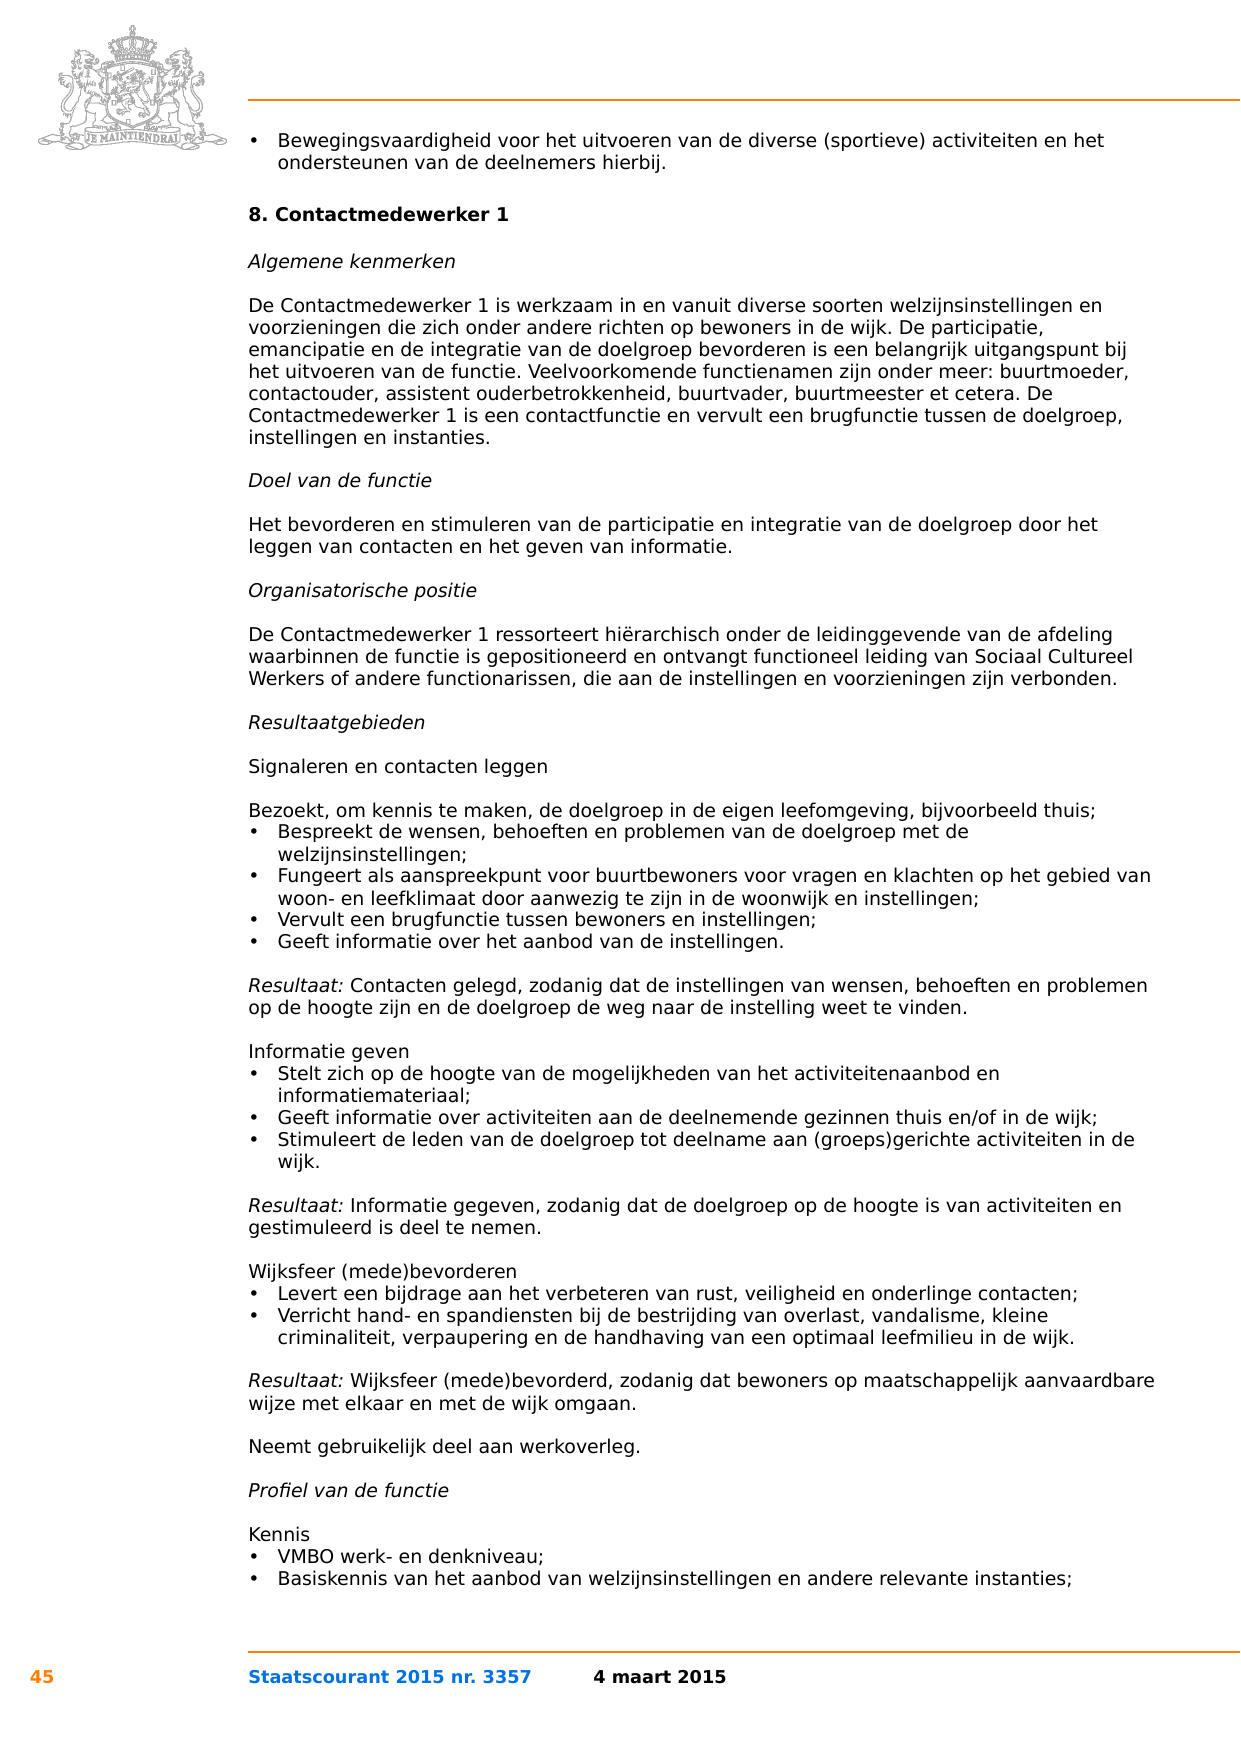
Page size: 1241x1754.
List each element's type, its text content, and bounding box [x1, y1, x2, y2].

text De Contactmedewerker 1 ressorteert hiërarchisch onder de leidinggevende van de afdeling waarbinnen de functie is gepositioneerd en ontvangt functioneel leiding van Sociaal Cultureel Werkers of andere functionarissen, die aan de instellingen en voorzieningen zijn verbonden. [248, 624, 1163, 690]
text • Verricht hand- en spandiensten bij de bestrijding van overlast, vandalisme, kleine criminaliteit, verpaupering en de handhaving van een optimaal leefmilieu in de wijk. [248, 1304, 1163, 1348]
text • Stimuleert de leden van de doelgroep tot deelname aan (groeps)gerichte activiteiten in de wijk. [248, 1129, 1163, 1173]
picture [38, 25, 227, 150]
text • Geeft informatie over het aanbod van de instellingen. [248, 931, 1163, 953]
text Doel van de functie [248, 470, 1163, 492]
text De Contactmedewerker 1 is werkzaam in en vanuit diverse soorten welzijnsinstellingen en voorzieningen die zich onder andere richten op bewoners in de wijk. De participatie, emancipatie en de integratie van de doelgroep bevorderen is een belangrijk uitgangspunt bij het uitvoeren van de functie. Veelvoorkomende functienamen zijn onder meer: buurtmoeder, contactouder, assistent ouderbetrokkenheid, buurtvader, buurtmeester et cetera. De Contactmedewerker 1 is een contactfunctie en vervult een brugfunctie tussen de doelgroep, instellingen en instanties. [248, 295, 1163, 448]
text • Geeft informatie over activiteiten aan de deelnemende gezinnen thuis en/of in de wijk; [248, 1107, 1163, 1129]
text • Stelt zich op de hoogte van de mogelijkheden van het activiteitenaanbod en informatiemateriaal; [248, 1063, 1163, 1107]
subtitle 8. Contactmedewerker 1 [248, 204, 1163, 226]
text Wijksfeer (mede)bevorderen [248, 1261, 1163, 1283]
text Resultaatgebieden [248, 712, 1163, 734]
text Signaleren en contacten leggen [248, 756, 1163, 778]
text Algemene kenmerken [248, 251, 1163, 273]
text Resultaat: Wijksfeer (mede)bevorderd, zodanig dat bewoners op maatschappelijk aanvaardbare wijze met elkaar en met de wijk omgaan. [248, 1370, 1163, 1414]
text Het bevorderen en stimuleren van de participatie en integratie van de doelgroep door het leggen van contacten en het geven van informatie. [248, 514, 1163, 558]
text Organisatorische positie [248, 580, 1163, 602]
text • Bespreekt de wensen, behoeften en problemen van de doelgroep met de welzijnsinstellingen; [248, 821, 1163, 865]
text Resultaat: Contacten gelegd, zodanig dat de instellingen van wensen, behoeften en problemen op de hoogte zijn en de doelgroep de weg naar de instelling weet te vinden. [248, 975, 1163, 1019]
text • Vervult een brugfunctie tussen bewoners en instellingen; [248, 909, 1163, 931]
text Neemt gebruikelijk deel aan werkoverleg. [248, 1436, 1163, 1458]
text Resultaat: Informatie gegeven, zodanig dat de doelgroep op de hoogte is van activiteiten en gestimuleerd is deel te nemen. [248, 1195, 1163, 1239]
text • Fungeert als aanspreekpunt voor buurtbewoners voor vragen en klachten op het gebied van woon- en leefklimaat door aanwezig te zijn in de woonwijk en instellingen; [248, 865, 1163, 909]
text Informatie geven [248, 1041, 1163, 1063]
text Profiel van de functie [248, 1480, 1163, 1502]
text • Levert een bijdrage aan het verbeteren van rust, veiligheid en onderlinge contacten; [248, 1283, 1163, 1304]
text • VMBO werk- en denkniveau; [248, 1546, 1163, 1568]
text Kennis [248, 1524, 1163, 1546]
text • Bewegingsvaardigheid voor het uitvoeren van de diverse (sportieve) activiteiten en het ondersteunen van de deelnemers hierbij. [248, 130, 1163, 174]
text • Basiskennis van het aanbod van welzijnsinstellingen en andere relevante instanties; [248, 1568, 1163, 1590]
text Bezoekt, om kennis te maken, de doelgroep in de eigen leefomgeving, bijvoorbeeld thuis; [248, 799, 1163, 821]
